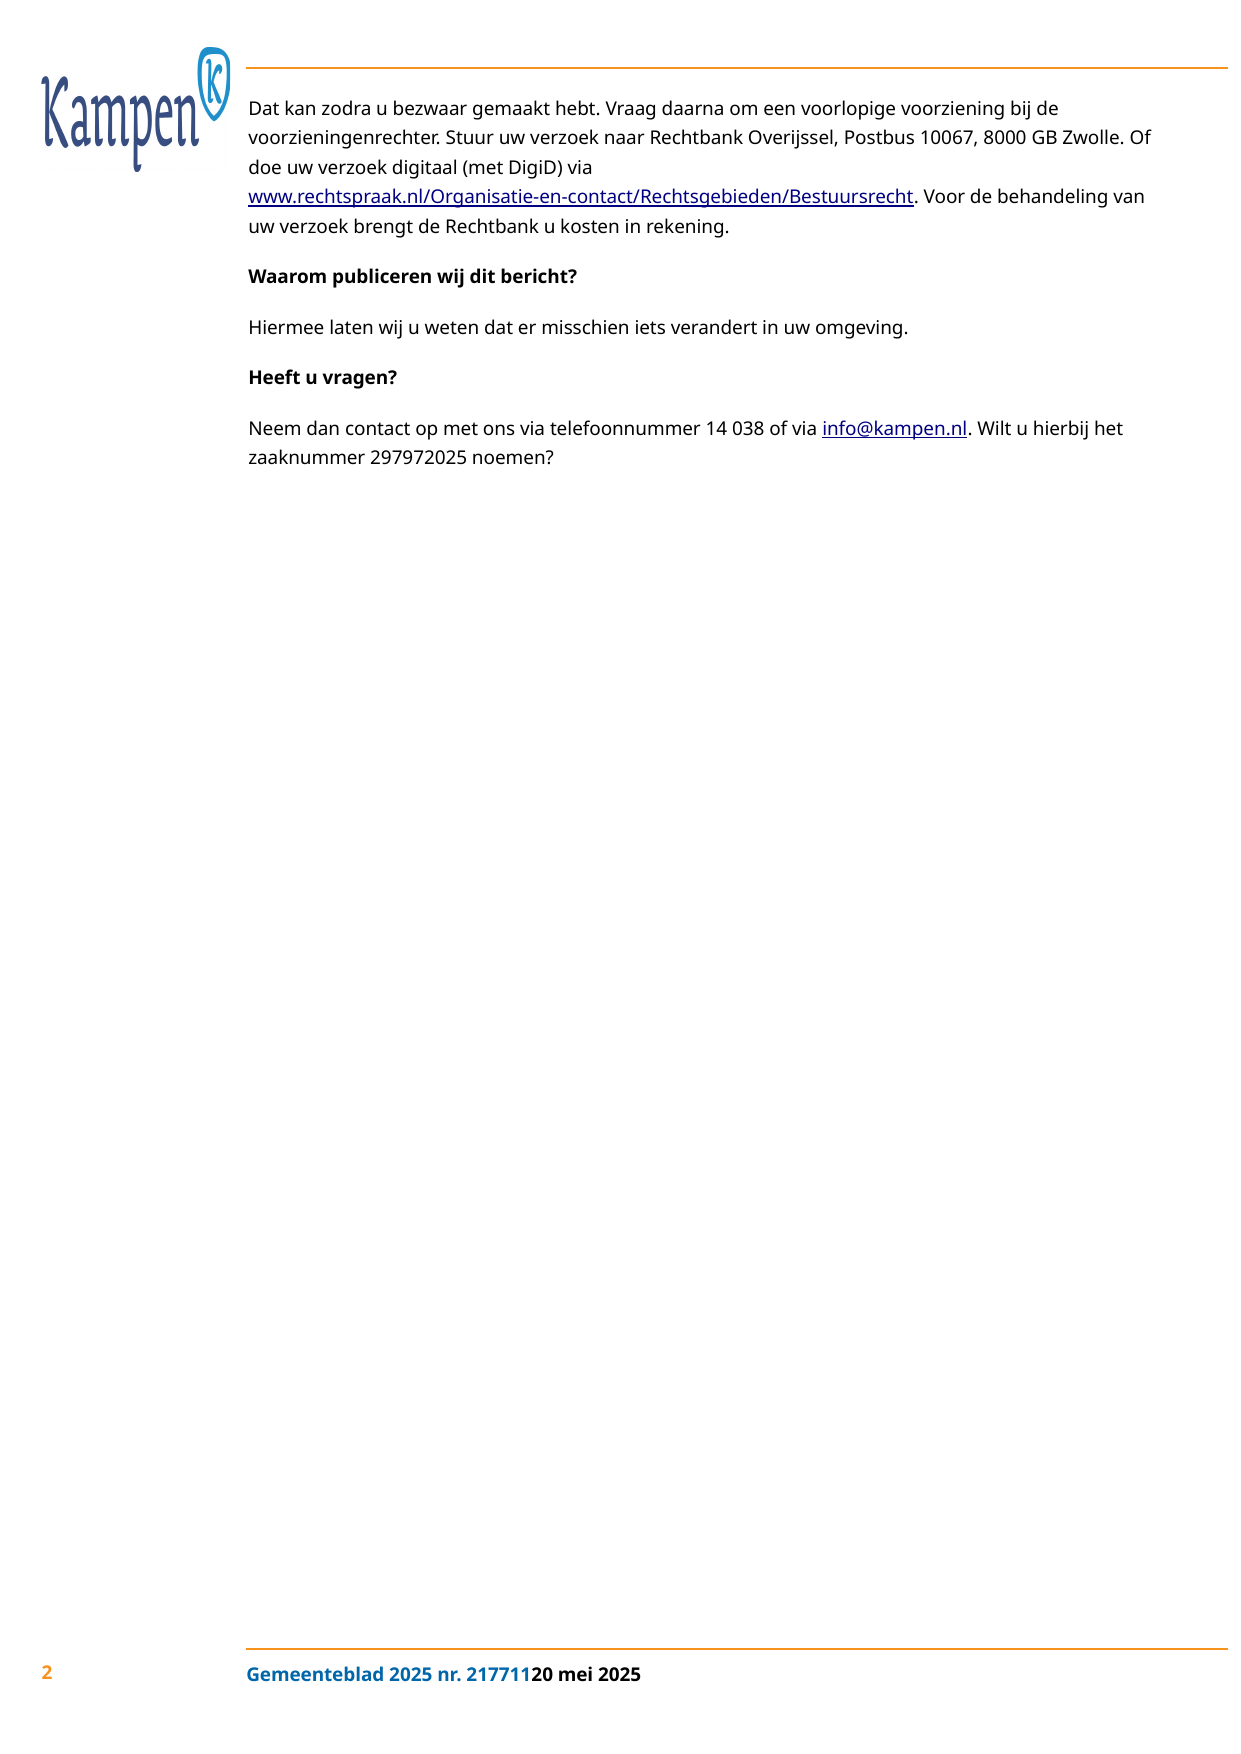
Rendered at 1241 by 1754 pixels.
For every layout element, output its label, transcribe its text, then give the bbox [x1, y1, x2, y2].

text Hiermee laten wij u weten dat er misschien iets verandert in uw omgeving. [248, 314, 1152, 340]
text Heeft u vragen? [248, 364, 1152, 390]
text Waarom publiceren wij dit bericht? [248, 263, 1152, 289]
text Dat kan zodra u bezwaar gemaakt hebt. Vraag daarna om een voorlopige voorziening bij de voorzieningenrechter. Stuur uw verzoek naar Rechtbank Overijssel, Postbus 10067, 8000 GB Zwolle. Of doe uw verzoek digitaal (met DigiD) via www.rechtspraak.nl/Organisatie-en-contact/Rechtsgebieden/Bestuursrecht. Voor de behandeling van uw verzoek brengt de Rechtbank u kosten in rekening. [248, 95, 1152, 239]
picture [41, 47, 231, 172]
text Neem dan contact op met ons via telefoonnummer 14 038 of via info@kampen.nl. Wilt u hierbij het zaaknummer 297972025 noemen? [248, 415, 1152, 470]
